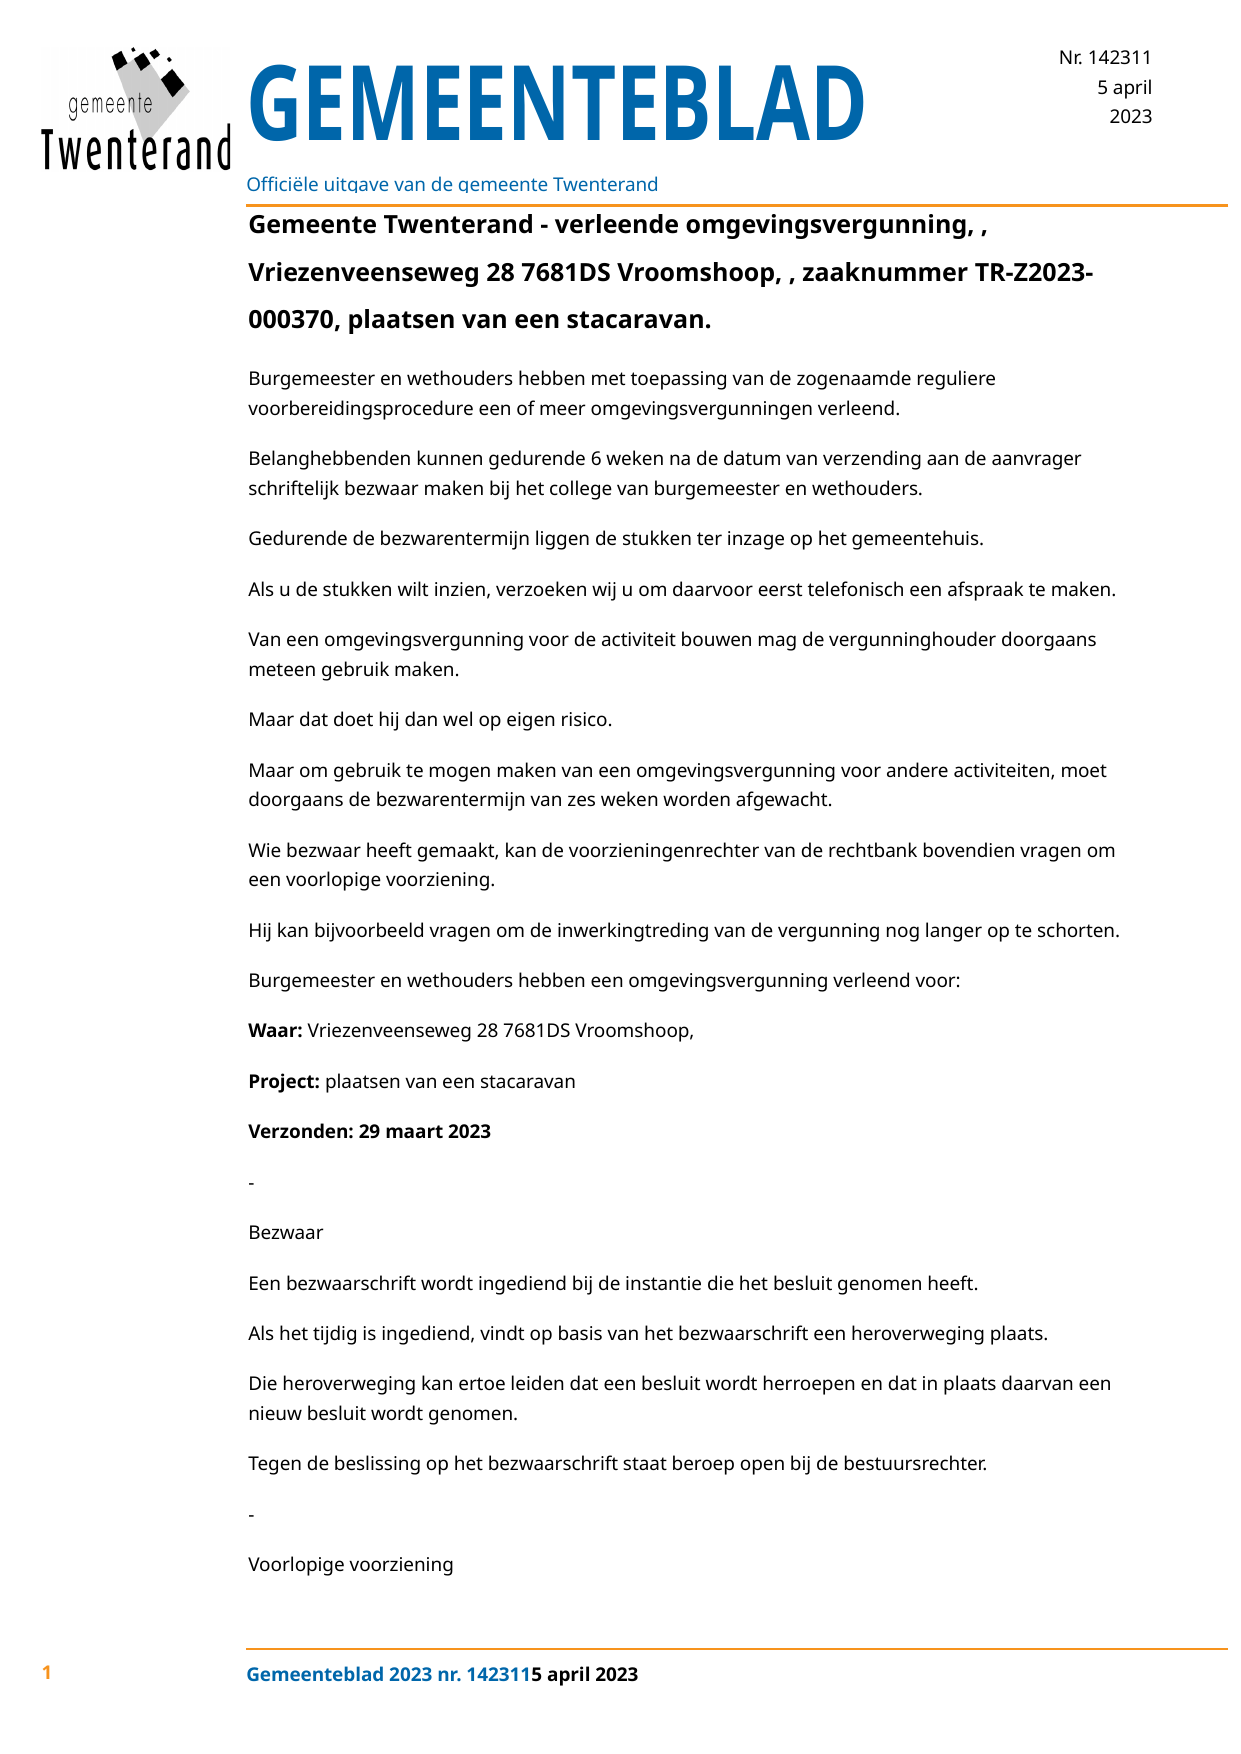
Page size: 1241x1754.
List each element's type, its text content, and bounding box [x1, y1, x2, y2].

text Als u de stukken wilt inzien, verzoeken wij u om daarvoor eerst telefonisch een afspraak te maken. [248, 576, 1152, 602]
text Een bezwaarschrift wordt ingediend bij de instantie die het besluit genomen heeft. [248, 1270, 1152, 1295]
text Belanghebbenden kunnen gedurende 6 weken na de datum van verzending aan de aanvrager schriftelijk bezwaar maken bij het college van burgemeester en wethouders. [248, 446, 1152, 501]
text Hij kan bijvoorbeeld vragen om de inwerkingtreding van de vergunning nog langer op te schorten. [248, 917, 1152, 942]
text Tegen de beslissing op het bezwaarschrift staat beroep open bij de bestuursrechter. [248, 1451, 1152, 1476]
text Verzonden: 29 maart 2023 [248, 1118, 1152, 1144]
text Maar om gebruik te mogen maken van een omgevingsvergunning voor andere activiteiten, moet doorgaans de bezwarentermijn van zes weken worden afgewacht. [248, 757, 1152, 812]
text Project: plaatsen van een stacaravan [248, 1068, 1152, 1094]
text Voorlopige voorziening [248, 1551, 1152, 1577]
text - [248, 1169, 1152, 1194]
text Gemeente Twenterand - verleende omgevingsvergunning, , Vriezenveenseweg 28 7681DS Vroomshoop, , zaaknummer TR-Z2023-000370, plaatsen van een stacaravan. [248, 207, 1152, 336]
text Waar: Vriezenveenseweg 28 7681DS Vroomshoop, [248, 1018, 1152, 1043]
text Gedurende de bezwarentermijn liggen de stukken ter inzage op het gemeentehuis. [248, 526, 1152, 551]
text Burgemeester en wethouders hebben met toepassing van de zogenaamde reguliere voorbereidingsprocedure een of meer omgevingsvergunningen verleend. [248, 366, 1152, 421]
text Als het tijdig is ingediend, vindt op basis van het bezwaarschrift een heroverweging plaats. [248, 1320, 1152, 1346]
text - [248, 1501, 1152, 1527]
text Die heroverweging kan ertoe leiden dat een besluit wordt herroepen en dat in plaats daarvan een nieuw besluit wordt genomen. [248, 1371, 1152, 1426]
picture [41, 47, 231, 172]
text Burgemeester en wethouders hebben een omgevingsvergunning verleend voor: [248, 967, 1152, 993]
text Wie bezwaar heeft gemaakt, kan de voorzieningenrechter van de rechtbank bovendien vragen om een voorlopige voorziening. [248, 837, 1152, 892]
text Van een omgevingsvergunning voor de activiteit bouwen mag de vergunninghouder doorgaans meteen gebruik maken. [248, 626, 1152, 682]
text Maar dat doet hij dan wel op eigen risico. [248, 706, 1152, 732]
text Bezwaar [248, 1219, 1152, 1245]
